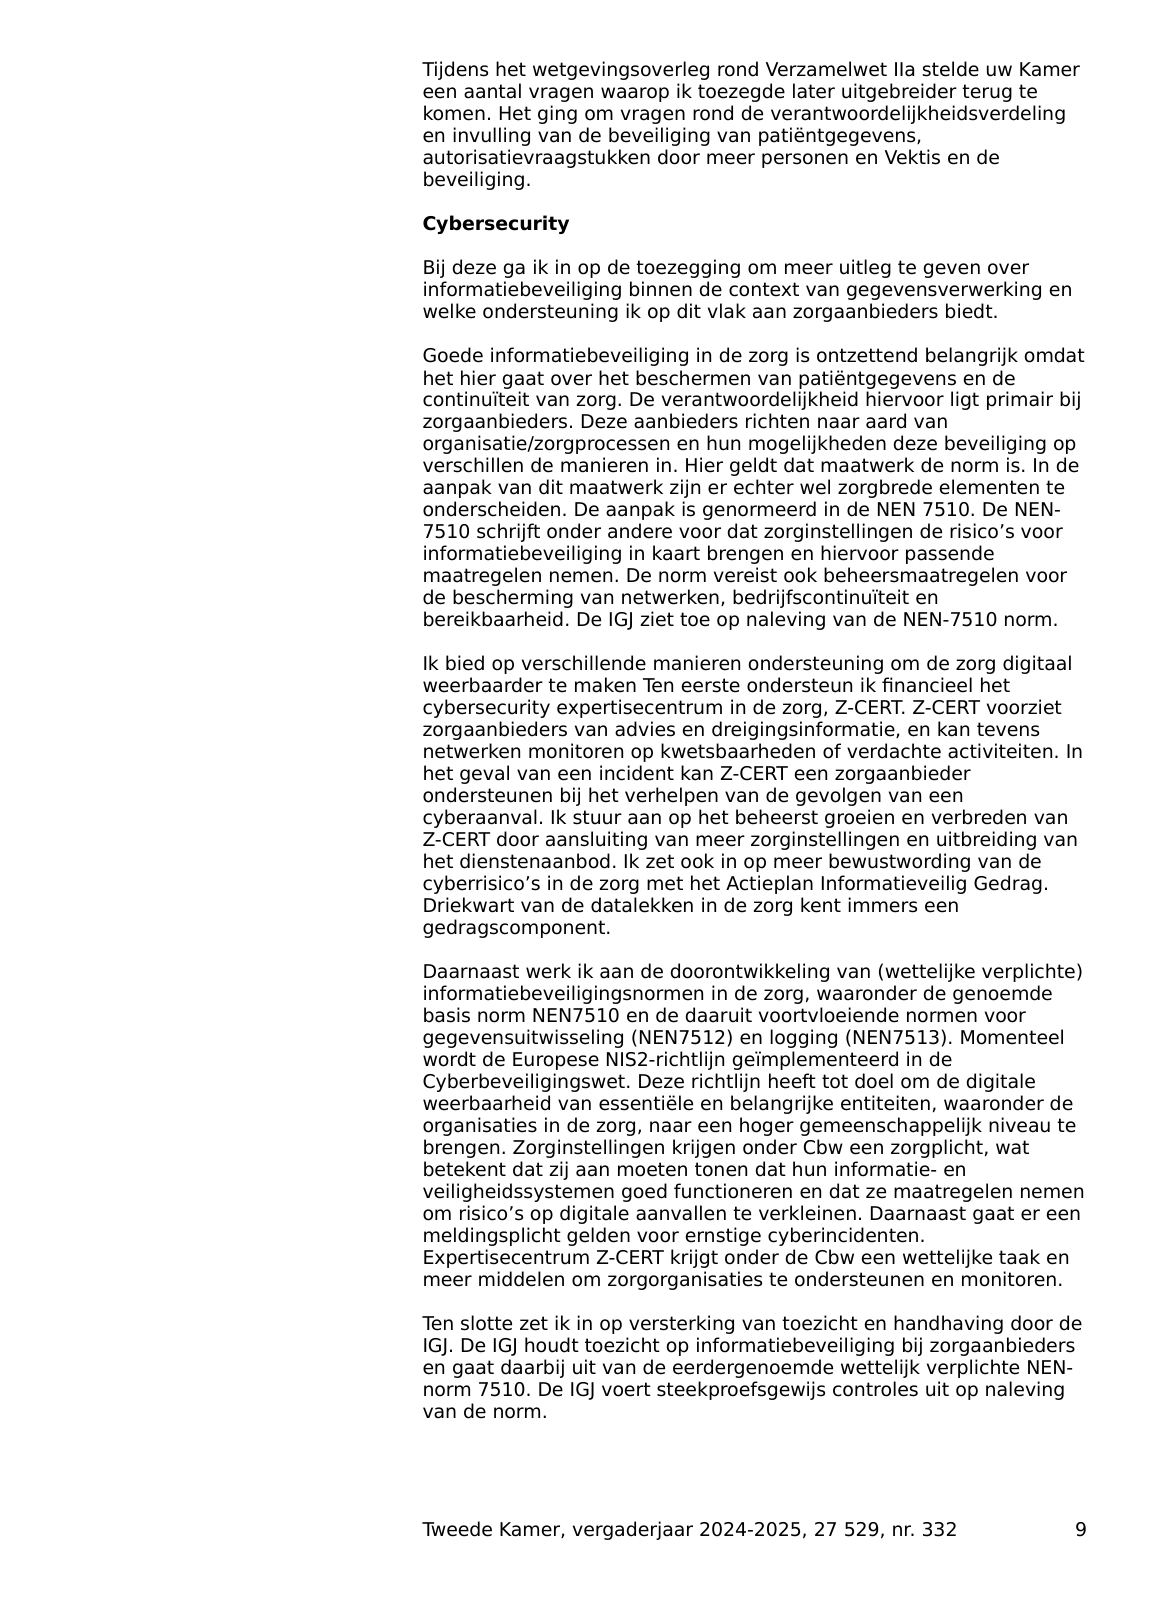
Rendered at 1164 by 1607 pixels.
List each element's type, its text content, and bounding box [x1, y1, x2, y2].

text Ten slotte zet ik in op versterking van toezicht en handhaving door de IGJ. De IGJ houdt toezicht op informatiebeveiliging bij zorgaanbieders en gaat daarbij uit van de eerdergenoemde wettelijk verplichte NEN-norm 7510. De IGJ voert steekproefsgewijs controles uit op naleving van de norm. [422, 1313, 1087, 1423]
text Bij deze ga ik in op de toezegging om meer uitleg te geven over informatiebeveiliging binnen de context van gegevensverwerking en welke ondersteuning ik op dit vlak aan zorgaanbieders biedt. [422, 257, 1087, 323]
text Tijdens het wetgevingsoverleg rond Verzamelwet IIa stelde uw Kamer een aantal vragen waarop ik toezegde later uitgebreider terug te komen. Het ging om vragen rond de verantwoordelijkheidsverdeling en invulling van de beveiliging van patiëntgegevens, autorisatievraagstukken door meer personen en Vektis en de beveiliging. [422, 59, 1087, 191]
subtitle Cybersecurity [422, 213, 1087, 235]
text Goede informatiebeveiliging in de zorg is ontzettend belangrijk omdat het hier gaat over het beschermen van patiëntgegevens en de continuïteit van zorg. De verantwoordelijkheid hiervoor ligt primair bij zorgaanbieders. Deze aanbieders richten naar aard van organisatie/zorgprocessen en hun mogelijkheden deze beveiliging op verschillen de manieren in. Hier geldt dat maatwerk de norm is. In de aanpak van dit maatwerk zijn er echter wel zorgbrede elementen te onderscheiden. De aanpak is genormeerd in de NEN 7510. De NEN-7510 schrijft onder andere voor dat zorginstellingen de risico’s voor informatiebeveiliging in kaart brengen en hiervoor passende maatregelen nemen. De norm vereist ook beheersmaatregelen voor de bescherming van netwerken, bedrijfscontinuïteit en bereikbaarheid. De IGJ ziet toe op naleving van de NEN-7510 norm. [422, 345, 1087, 631]
text Daarnaast werk ik aan de doorontwikkeling van (wettelijke verplichte) informatiebeveiligingsnormen in de zorg, waaronder de genoemde basis norm NEN7510 en de daaruit voortvloeiende normen voor gegevensuitwisseling (NEN7512) en logging (NEN7513). Momenteel wordt de Europese NIS2-richtlijn geïmplementeerd in de Cyberbeveiligingswet. Deze richtlijn heeft tot doel om de digitale weerbaarheid van essentiële en belangrijke entiteiten, waaronder de organisaties in de zorg, naar een hoger gemeenschappelijk niveau te brengen. Zorginstellingen krijgen onder Cbw een zorgplicht, wat betekent dat zij aan moeten tonen dat hun informatie- en veiligheidssystemen goed functioneren en dat ze maatregelen nemen om risico’s op digitale aanvallen te verkleinen. Daarnaast gaat er een meldingsplicht gelden voor ernstige cyberincidenten. Expertisecentrum Z-CERT krijgt onder de Cbw een wettelijke taak en meer middelen om zorgorganisaties te ondersteunen en monitoren. [422, 961, 1087, 1291]
text Ik bied op verschillende manieren ondersteuning om de zorg digitaal weerbaarder te maken Ten eerste ondersteun ik financieel het cybersecurity expertisecentrum in de zorg, Z-CERT. Z-CERT voorziet zorgaanbieders van advies en dreigingsinformatie, en kan tevens netwerken monitoren op kwetsbaarheden of verdachte activiteiten. In het geval van een incident kan Z-CERT een zorgaanbieder ondersteunen bij het verhelpen van de gevolgen van een cyberaanval. Ik stuur aan op het beheerst groeien en verbreden van Z-CERT door aansluiting van meer zorginstellingen en uitbreiding van het dienstenaanbod. Ik zet ook in op meer bewustwording van de cyberrisico’s in de zorg met het Actieplan Informatieveilig Gedrag. Driekwart van de datalekken in de zorg kent immers een gedragscomponent. [422, 653, 1087, 939]
